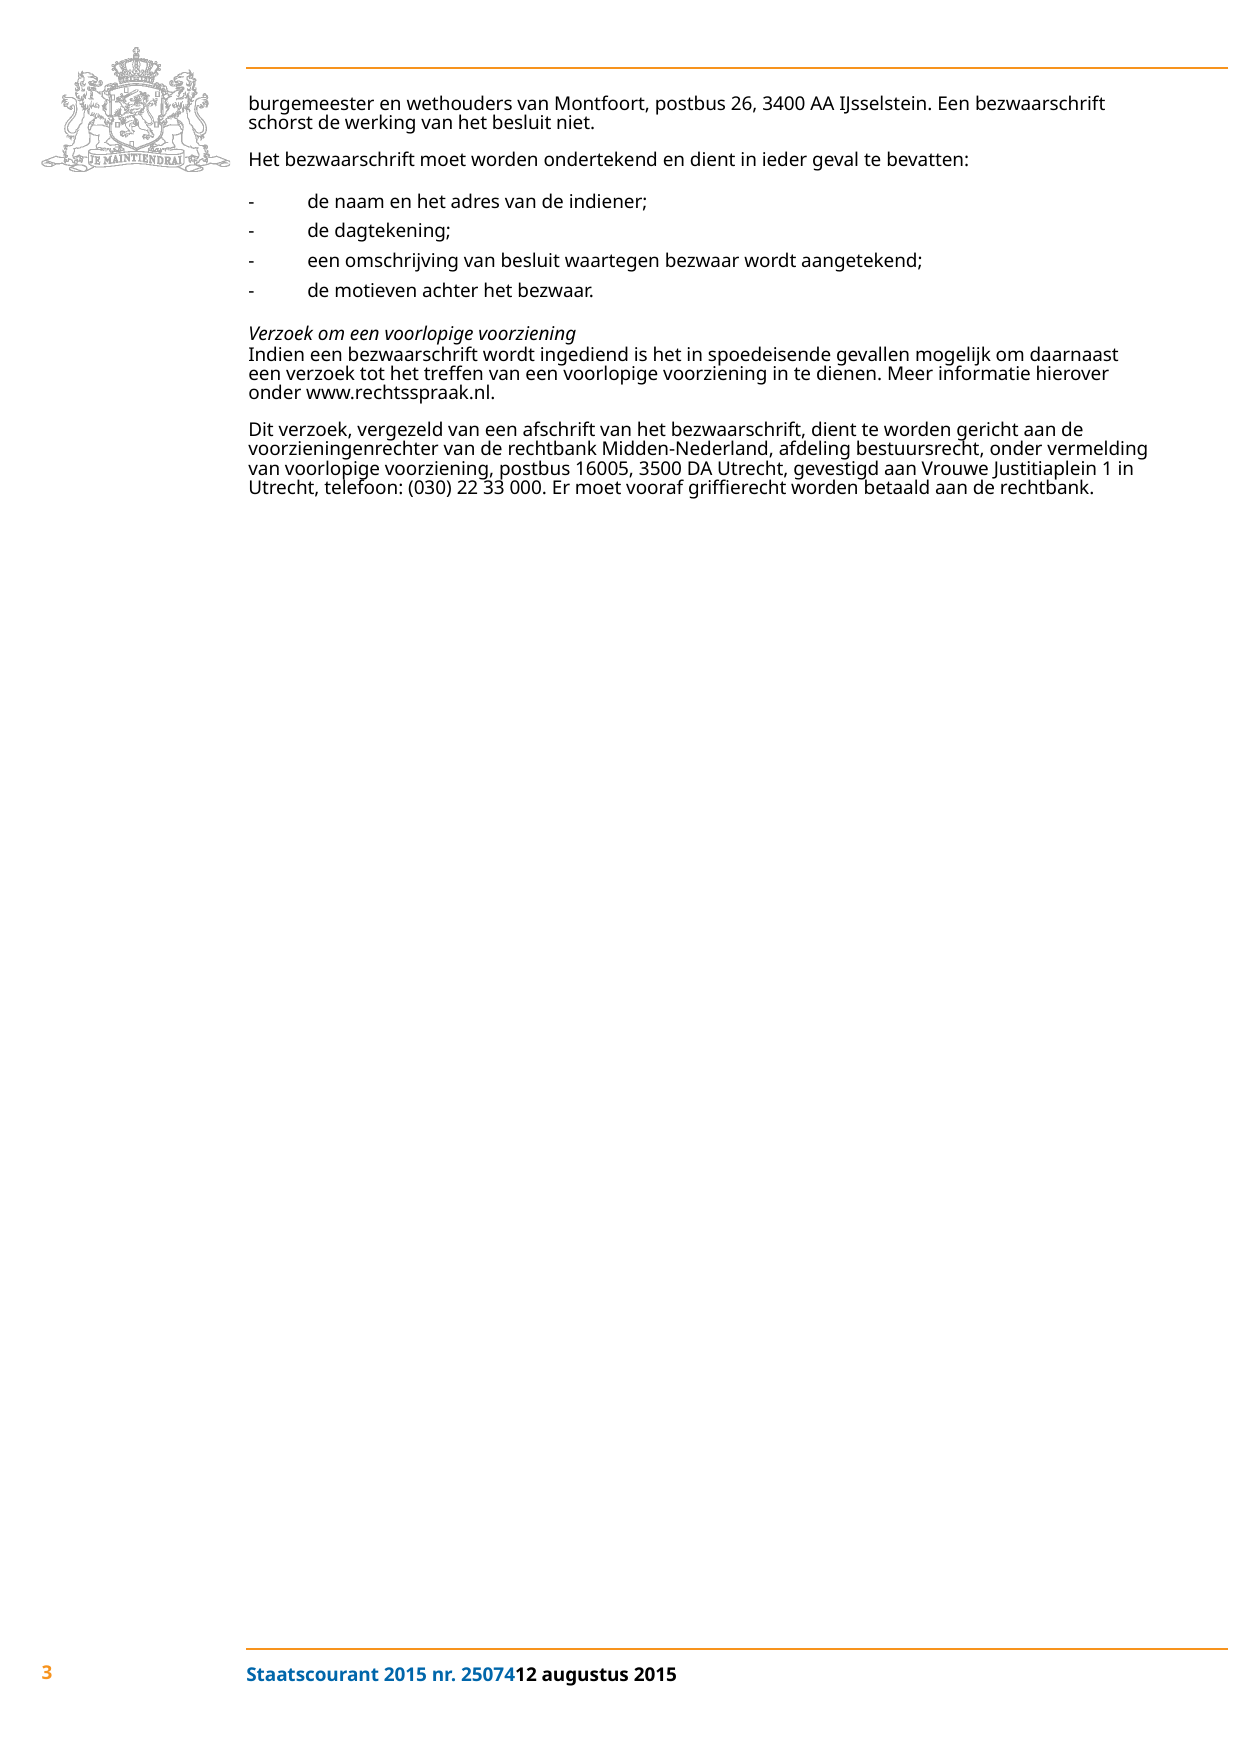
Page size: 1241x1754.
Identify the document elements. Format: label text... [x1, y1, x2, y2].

picture [41, 47, 231, 172]
text Verzoek om een voorlopige voorziening [248, 320, 1152, 346]
text burgemeester en wethouders van Montfoort, postbus 26, 3400 AA IJsselstein. Een bezwaarschrift schorst de werking van het besluit niet. [248, 95, 1152, 133]
text Dit verzoek, vergezeld van een afschrift van het bezwaarschrift, dient te worden gericht aan de voorzieningenrechter van de rechtbank Midden-Nederland, afdeling bestuursrecht, onder vermelding van voorlopige voorziening, postbus 16005, 3500 DA Utrecht, gevestigd aan Vrouwe Justitiaplein 1 in Utrecht, telefoon: (030) 22 33 000. Er moet vooraf griffierecht worden betaald aan de rechtbank. [248, 421, 1152, 498]
list een omschrijving van besluit waartegen bezwaar wordt aangetekend; [248, 247, 1152, 273]
text Het bezwaarschrift moet worden ondertekend en dient in ieder geval te bevatten: [248, 151, 1152, 170]
list de naam en het adres van de indiener; [248, 188, 1152, 214]
text Indien een bezwaarschrift wordt ingediend is het in spoedeisende gevallen mogelijk om daarnaast een verzoek tot het treffen van een voorlopige voorziening in te dienen. Meer informatie hierover onder www.rechtsspraak.nl. [248, 346, 1152, 403]
list de dagtekening; [248, 218, 1152, 243]
list de motieven achter het bezwaar. [248, 277, 1152, 302]
